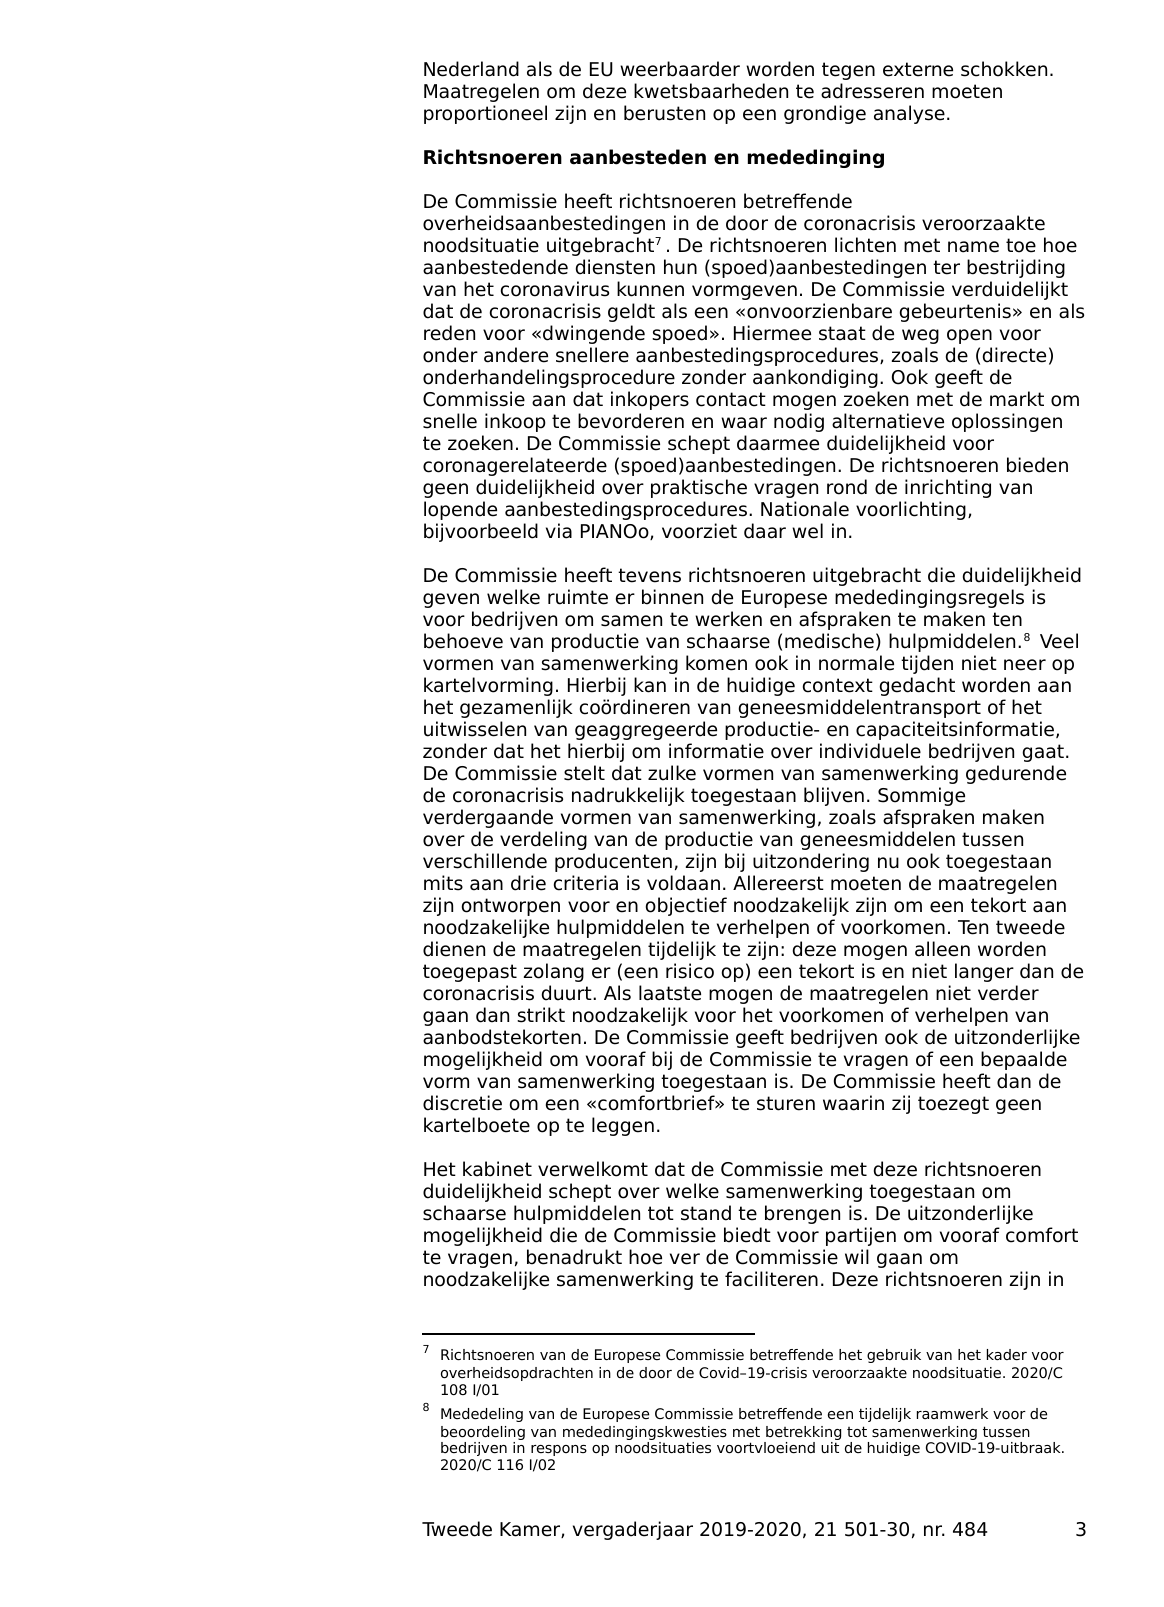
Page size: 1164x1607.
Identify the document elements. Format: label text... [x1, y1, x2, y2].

text Richtsnoeren van de Europese Commissie betreffende het gebruik van het kader voor overheidsopdrachten in de door de Covid–19-crisis veroorzaakte noodsituatie. 2020/C 108 I/01 [422, 1343, 1087, 1399]
text Mededeling van de Europese Commissie betreffende een tijdelijk raamwerk voor de beoordeling van mededingingskwesties met betrekking tot samenwerking tussen bedrijven in respons op noodsituaties voortvloeiend uit de huidige COVID-19-uitbraak. 2020/C 116 I/02 [422, 1402, 1087, 1474]
text De Commissie heeft richtsnoeren betreffende overheidsaanbestedingen in de door de coronacrisis veroorzaakte noodsituatie uitgebracht. De richtsnoeren lichten met name toe hoe aanbestedende diensten hun (spoed)aanbestedingen ter bestrijding van het coronavirus kunnen vormgeven. De Commissie verduidelijkt dat de coronacrisis geldt als een «onvoorzienbare gebeurtenis» en als reden voor «dwingende spoed». Hiermee staat de weg open voor onder andere snellere aanbestedingsprocedures, zoals de (directe) onderhandelingsprocedure zonder aankondiging. Ook geeft de Commissie aan dat inkopers contact mogen zoeken met de markt om snelle inkoop te bevorderen en waar nodig alternatieve oplossingen te zoeken. De Commissie schept daarmee duidelijkheid voor coronagerelateerde (spoed)aanbestedingen. De richtsnoeren bieden geen duidelijkheid over praktische vragen rond de inrichting van lopende aanbestedingsprocedures. Nationale voorlichting, bijvoorbeeld via PIANOo, voorziet daar wel in. [422, 191, 1087, 543]
text Nederland als de EU weerbaarder worden tegen externe schokken. Maatregelen om deze kwetsbaarheden te adresseren moeten proportioneel zijn en berusten op een grondige analyse. [422, 59, 1087, 125]
text Het kabinet verwelkomt dat de Commissie met deze richtsnoeren duidelijkheid schept over welke samenwerking toegestaan om schaarse hulpmiddelen tot stand te brengen is. De uitzonderlijke mogelijkheid die de Commissie biedt voor partijen om vooraf comfort te vragen, benadrukt hoe ver de Commissie wil gaan om noodzakelijke samenwerking te faciliteren. Deze richtsnoeren zijn in [422, 1159, 1087, 1291]
subtitle Richtsnoeren aanbesteden en mededinging [422, 147, 1087, 169]
text De Commissie heeft tevens richtsnoeren uitgebracht die duidelijkheid geven welke ruimte er binnen de Europese mededingingsregels is voor bedrijven om samen te werken en afspraken te maken ten behoeve van productie van schaarse (medische) hulpmiddelen. Veel vormen van samenwerking komen ook in normale tijden niet neer op kartelvorming. Hierbij kan in de huidige context gedacht worden aan het gezamenlijk coördineren van geneesmiddelentransport of het uitwisselen van geaggregeerde productie- en capaciteitsinformatie, zonder dat het hierbij om informatie over individuele bedrijven gaat. De Commissie stelt dat zulke vormen van samenwerking gedurende de coronacrisis nadrukkelijk toegestaan blijven. Sommige verdergaande vormen van samenwerking, zoals afspraken maken over de verdeling van de productie van geneesmiddelen tussen verschillende producenten, zijn bij uitzondering nu ook toegestaan mits aan drie criteria is voldaan. Allereerst moeten de maatregelen zijn ontworpen voor en objectief noodzakelijk zijn om een tekort aan noodzakelijke hulpmiddelen te verhelpen of voorkomen. Ten tweede dienen de maatregelen tijdelijk te zijn: deze mogen alleen worden toegepast zolang er (een risico op) een tekort is en niet langer dan de coronacrisis duurt. Als laatste mogen de maatregelen niet verder gaan dan strikt noodzakelijk voor het voorkomen of verhelpen van aanbodstekorten. De Commissie geeft bedrijven ook de uitzonderlijke mogelijkheid om vooraf bij de Commissie te vragen of een bepaalde vorm van samenwerking toegestaan is. De Commissie heeft dan de discretie om een «comfortbrief» te sturen waarin zij toezegt geen kartelboete op te leggen. [422, 565, 1087, 1137]
